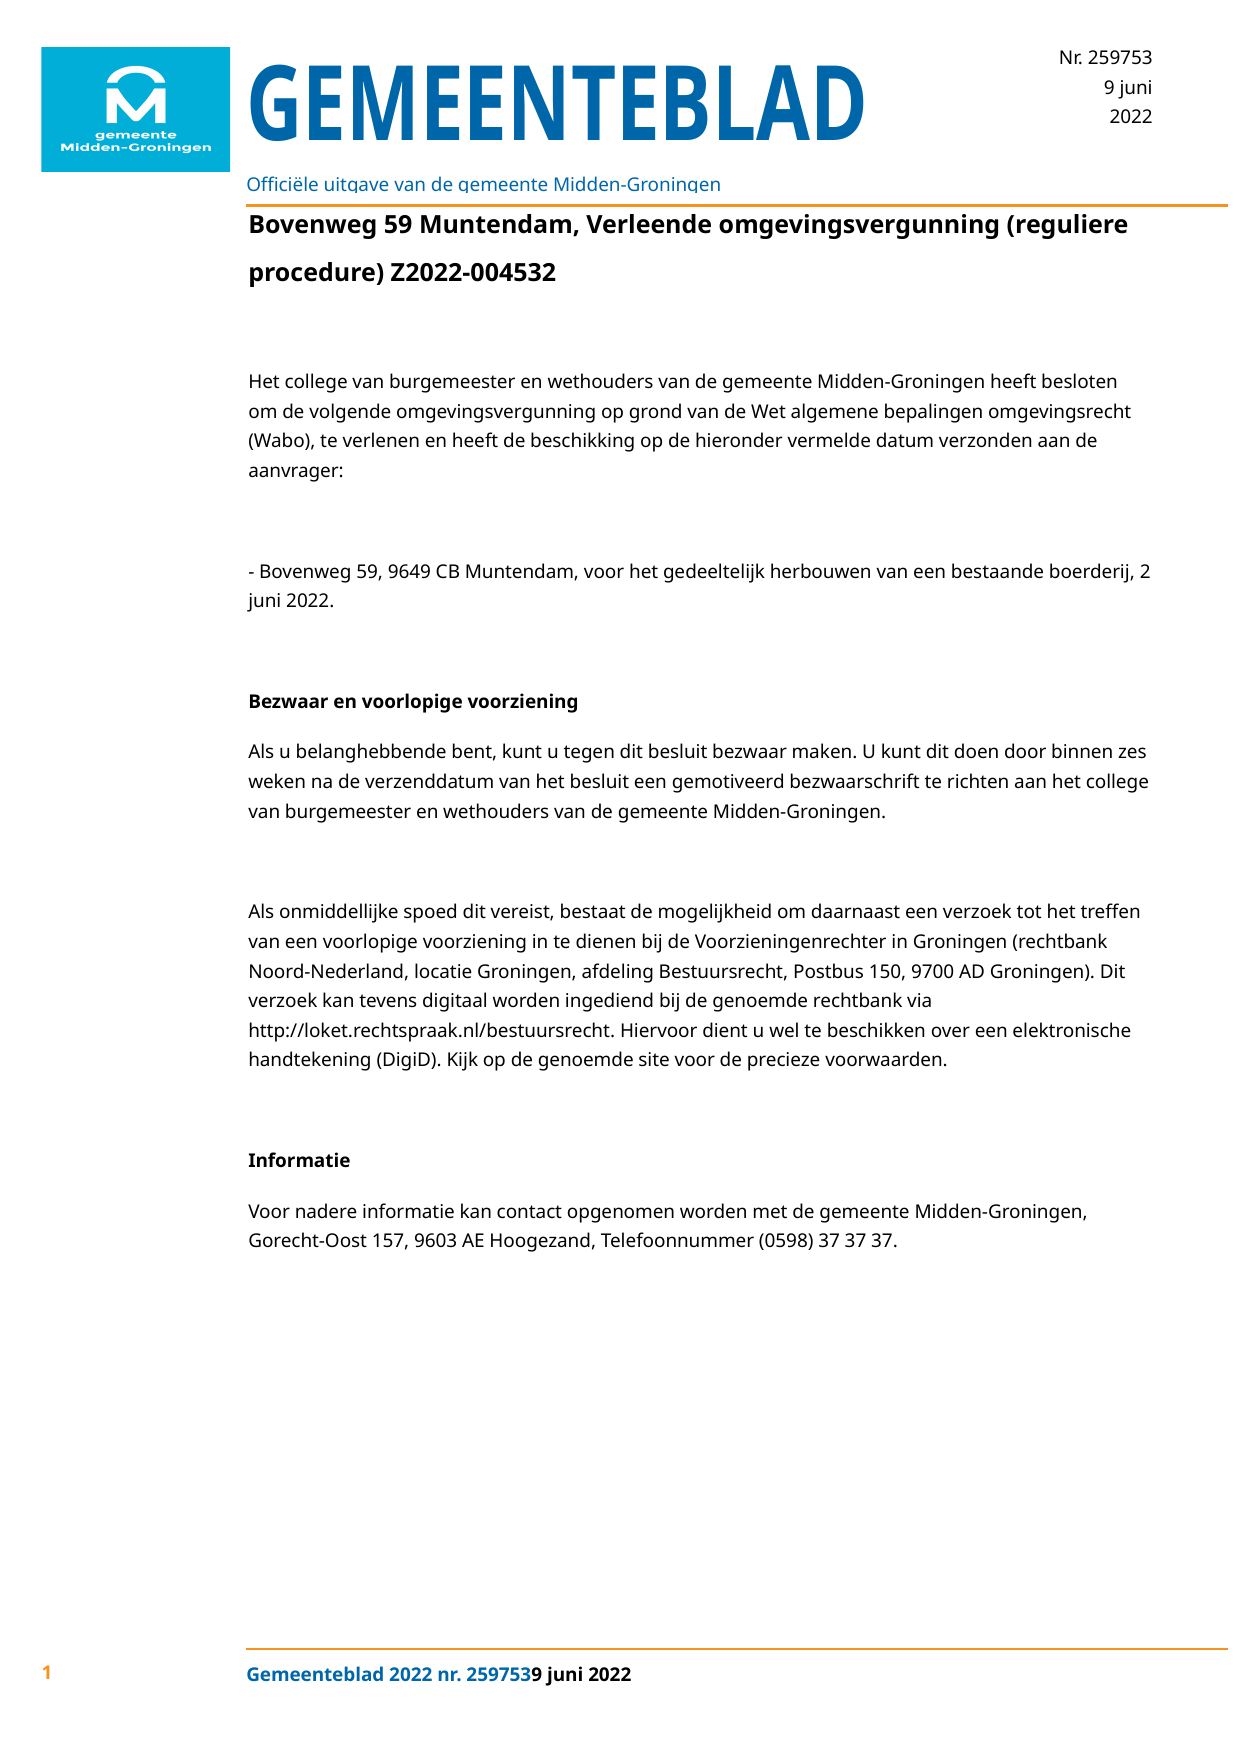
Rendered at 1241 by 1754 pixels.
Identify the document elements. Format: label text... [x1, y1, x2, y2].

picture [184, 146, 190, 153]
text Als u belanghebbende bent, kunt u tegen dit besluit bezwaar maken. U kunt dit doen door binnen zes weken na de verzenddatum van het besluit een gemotiveerd bezwaarschrift te richten aan het college van burgemeester en wethouders van de gemeente Midden-Groningen. [248, 739, 1152, 824]
text Het college van burgemeester en wethouders van de gemeente Midden-Groningen heeft besloten om de volgende omgevingsvergunning op grond van de Wet algemene bepalingen omgevingsrecht (Wabo), te verlenen en heeft de beschikking op de hieronder vermelde datum verzonden aan de aanvrager: [248, 368, 1152, 483]
picture [108, 66, 164, 82]
text Informatie [248, 1147, 1152, 1173]
text - Bovenweg 59, 9649 CB Muntendam, voor het gedeeltelijk herbouwen van een bestaande boerderij, 2 juni 2022. [248, 558, 1152, 613]
text Voor nadere informatie kan contact opgenomen worden met de gemeente Midden-Groningen, Gorecht-Oost 157, 9603 AE Hoogezand, Telefoonnummer (0598) 37 37 37. [248, 1198, 1152, 1253]
text Bezwaar en voorlopige voorziening [248, 688, 1152, 714]
text Als onmiddellijke spoed dit vereist, bestaat de mogelijkheid om daarnaast een verzoek tot het treffen van een voorlopige voorziening in te dienen bij de Voorzieningenrechter in Groningen (rechtbank Noord-Nederland, locatie Groningen, afdeling Bestuursrecht, Postbus 150, 9700 AD Groningen). Dit verzoek kan tevens digitaal worden ingediend bij de genoemde rechtbank via http://loket.rechtspraak.nl/bestuursrecht. Hiervoor dient u wel te beschikken over een elektronische handtekening (DigiD). Kijk op de genoemde site voor de precieze voorwaarden. [248, 899, 1152, 1072]
picture [107, 89, 165, 122]
text Bovenweg 59 Muntendam, Verleende omgevingsvergunning (reguliere procedure) Z2022-004532 [248, 207, 1152, 288]
